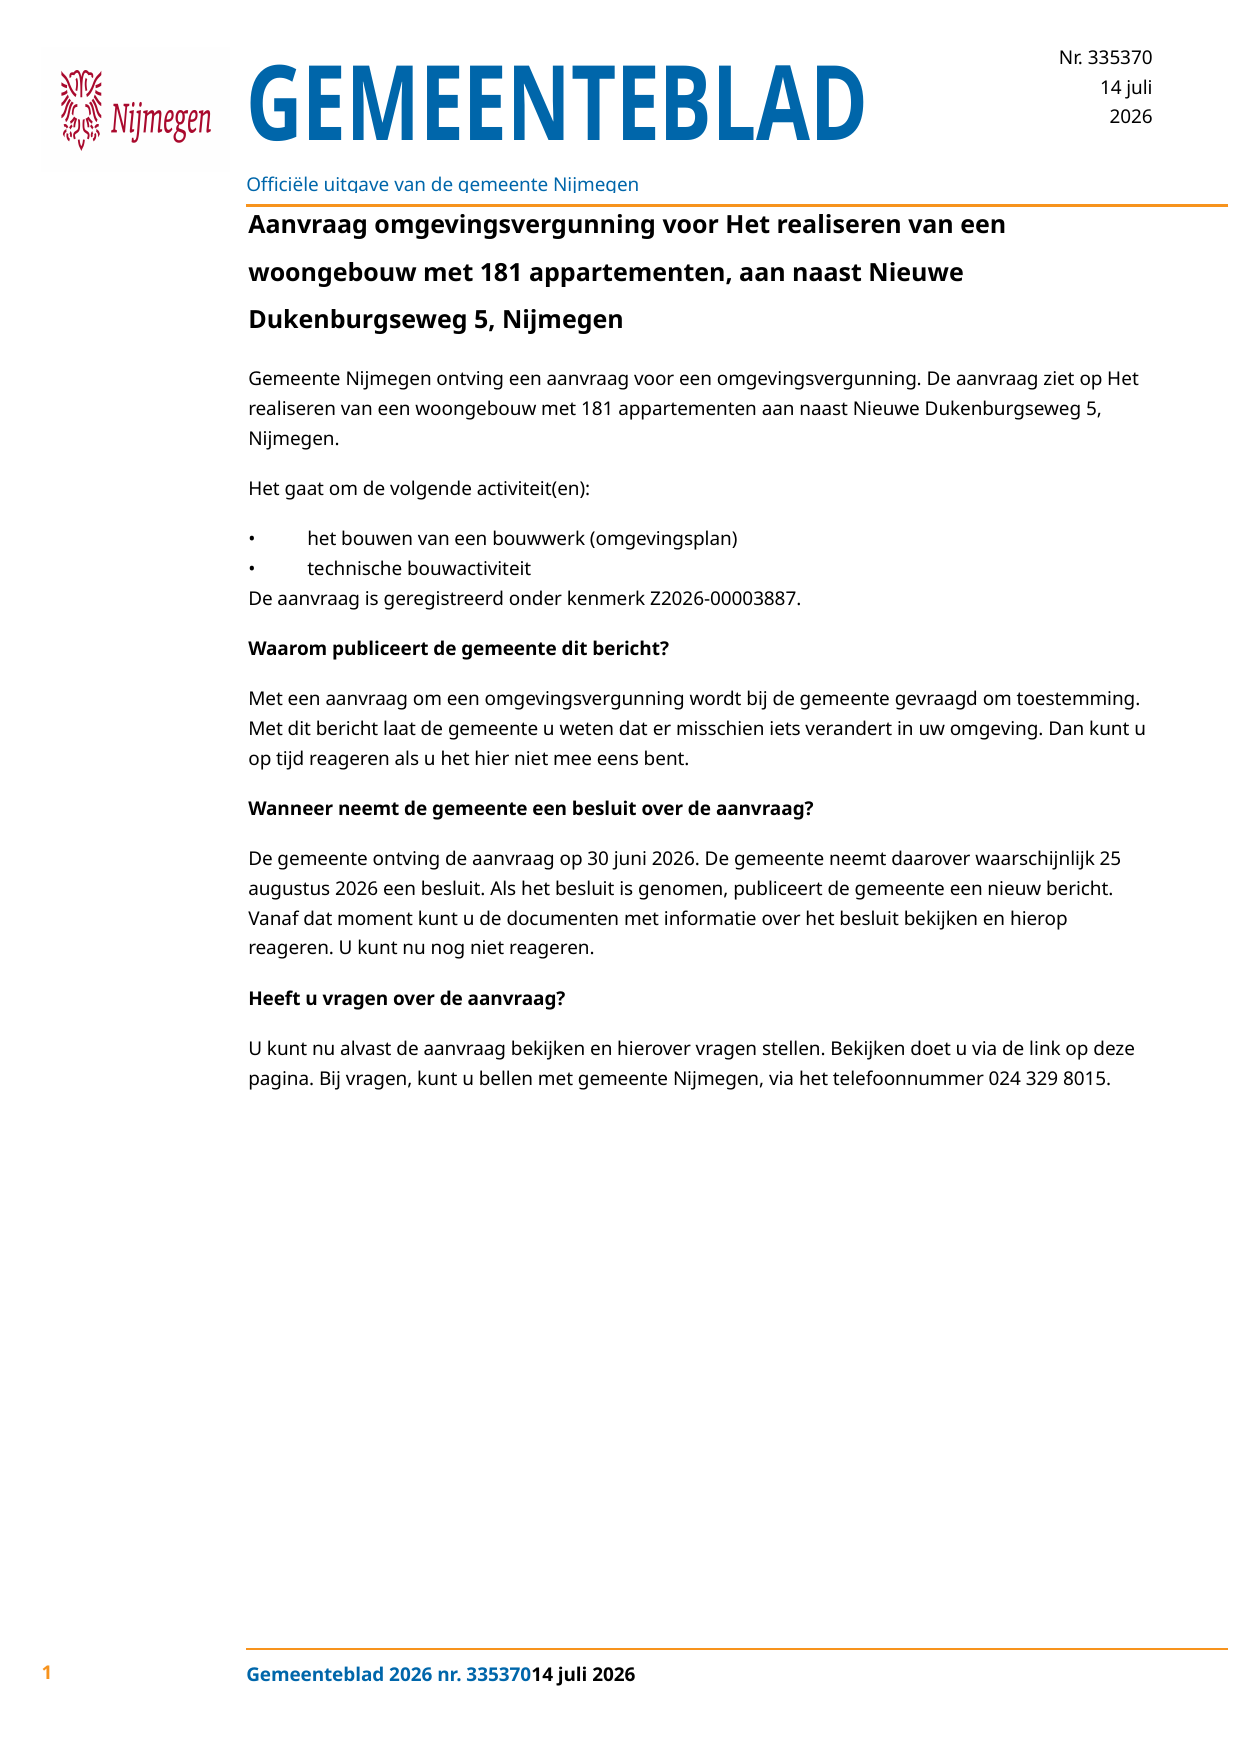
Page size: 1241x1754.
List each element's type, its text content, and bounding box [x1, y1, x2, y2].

list het bouwen van een bouwwerk (omgevingsplan) [248, 526, 1152, 551]
picture [41, 47, 231, 172]
text Aanvraag omgevingsvergunning voor Het realiseren van een woongebouw met 181 appartementen, aan naast Nieuwe Dukenburgseweg 5, Nijmegen [248, 207, 1152, 336]
text De aanvraag is geregistreerd onder kenmerk Z2026-00003887. [248, 585, 1152, 610]
text Waarom publiceert de gemeente dit bericht? [248, 635, 1152, 661]
text Met een aanvraag om een omgevingsvergunning wordt bij de gemeente gevraagd om toestemming. Met dit bericht laat de gemeente u weten dat er misschien iets verandert in uw omgeving. Dan kunt u op tijd reageren als u het hier niet mee eens bent. [248, 686, 1152, 770]
text Gemeente Nijmegen ontving een aanvraag voor een omgevingsvergunning. De aanvraag ziet op Het realiseren van een woongebouw met 181 appartementen aan naast Nieuwe Dukenburgseweg 5, Nijmegen. [248, 366, 1152, 450]
text Heeft u vragen over de aanvraag? [248, 985, 1152, 1010]
text U kunt nu alvast de aanvraag bekijken en hierover vragen stellen. Bekijken doet u via de link op deze pagina. Bij vragen, kunt u bellen met gemeente Nijmegen, via het telefoonnummer 024 329 8015. [248, 1035, 1152, 1090]
list technische bouwactiviteit [248, 555, 1152, 581]
text De gemeente ontving de aanvraag op 30 juni 2026. De gemeente neemt daarover waarschijnlijk 25 augustus 2026 een besluit. Als het besluit is genomen, publiceert de gemeente een nieuw bericht. Vanaf dat moment kunt u de documenten met informatie over het besluit bekijken en hierop reageren. U kunt nu nog niet reageren. [248, 846, 1152, 960]
text Wanneer neemt de gemeente een besluit over de aanvraag? [248, 795, 1152, 821]
text Het gaat om de volgende activiteit(en): [248, 475, 1152, 501]
